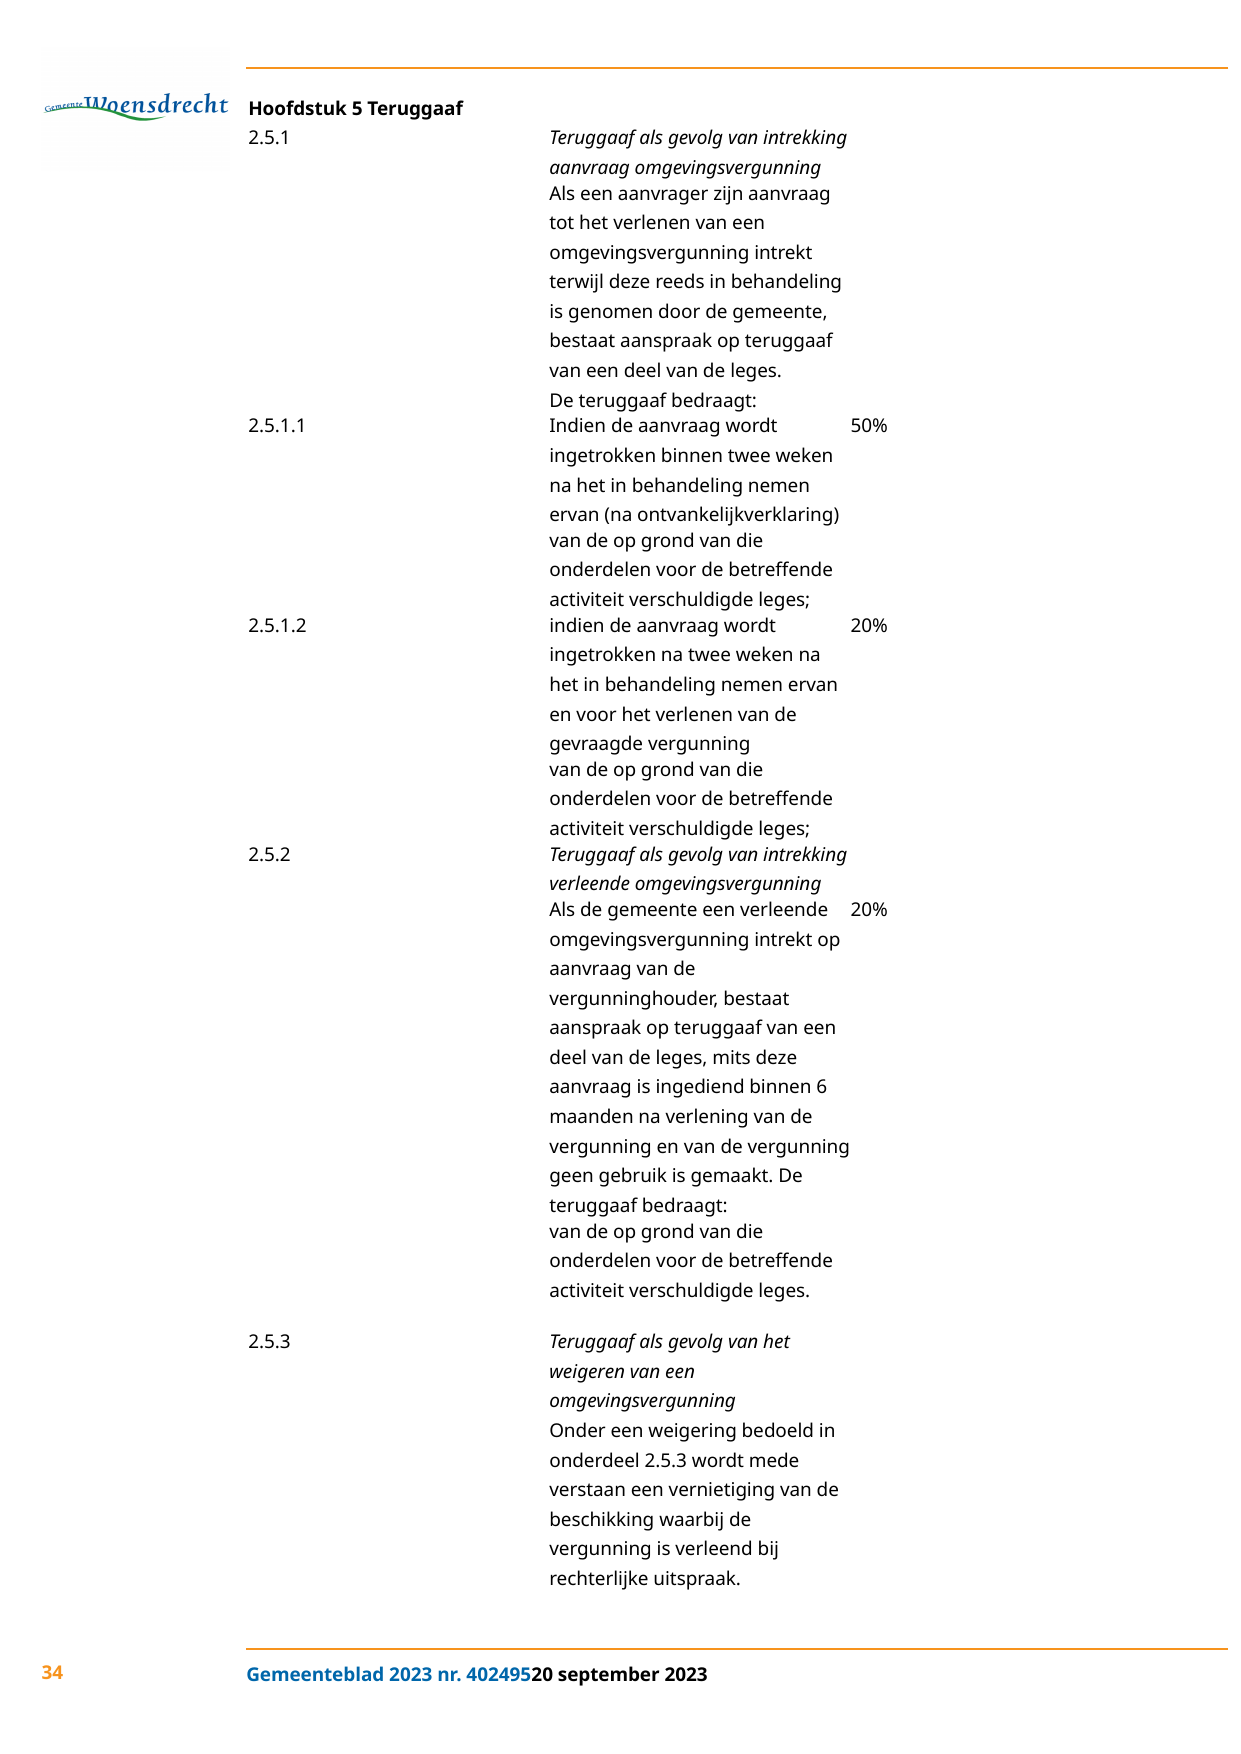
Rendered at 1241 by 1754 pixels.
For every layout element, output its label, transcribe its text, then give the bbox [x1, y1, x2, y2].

table_header [850, 125, 1152, 180]
table_cell 20% [850, 612, 1152, 756]
table_cell Teruggaaf als gevolg van intrekking verleende omgevingsvergunning [549, 841, 850, 896]
table_cell indien de aanvraag wordt ingetrokken na twee weken na het in behandeling nemen ervan en voor het verlenen van de gevraagde vergunning [549, 612, 850, 756]
table_cell Teruggaaf als gevolg van het weigeren van een omgevingsvergunning Onder een weigering bedoeld in onderdeel 2.5.3 wordt mede verstaan een vernietiging van de beschikking waarbij de vergunning is verleend bij rechterlijke uitspraak. [549, 1329, 850, 1591]
table_cell [850, 756, 1152, 841]
table_cell van de op grond van die onderdelen voor de betreffende activiteit verschuldigde leges; [549, 756, 850, 841]
table_cell Als een aanvrager zijn aanvraag tot het verlenen van een omgevingsvergunning intrekt terwijl deze reeds in behandeling is genomen door de gemeente, bestaat aanspraak op teruggaaf van een deel van de leges. De teruggaaf bedraagt: [549, 180, 850, 413]
table_header Teruggaaf als gevolg van intrekking aanvraag omgevingsvergunning [549, 125, 850, 180]
table_cell [850, 1329, 1152, 1591]
table_cell 2.5.2 [248, 841, 549, 896]
table_cell [549, 1303, 850, 1328]
table_cell 2.5.1.1 [248, 413, 549, 612]
table_cell [850, 180, 1152, 413]
table_cell [850, 527, 1152, 612]
table_cell [850, 841, 1152, 896]
text Hoofdstuk 5 Teruggaaf [248, 95, 1152, 121]
table_cell 2.5.1.2 [248, 612, 549, 841]
table_cell [850, 1303, 1152, 1328]
picture [41, 47, 231, 172]
table_cell van de op grond van die onderdelen voor de betreffende activiteit verschuldigde leges. [549, 1218, 850, 1303]
table_cell [248, 1303, 549, 1328]
table_cell [850, 1218, 1152, 1303]
table_cell 50% [850, 413, 1152, 527]
table_header 2.5.1 [248, 125, 549, 180]
table_cell 20% [850, 896, 1152, 1218]
table_cell 2.5.3 [248, 1329, 549, 1591]
table_cell Als de gemeente een verleende omgevingsvergunning intrekt op aanvraag van de vergunninghouder, bestaat aanspraak op teruggaaf van een deel van de leges, mits deze aanvraag is ingediend binnen 6 maanden na verlening van de vergunning en van de vergunning geen gebruik is gemaakt. De teruggaaf bedraagt: [549, 896, 850, 1218]
table_cell [248, 896, 549, 1303]
table_cell van de op grond van die onderdelen voor de betreffende activiteit verschuldigde leges; [549, 527, 850, 612]
table_cell [248, 180, 549, 413]
table_cell Indien de aanvraag wordt ingetrokken binnen twee weken na het in behandeling nemen ervan (na ontvankelijkverklaring) [549, 413, 850, 527]
